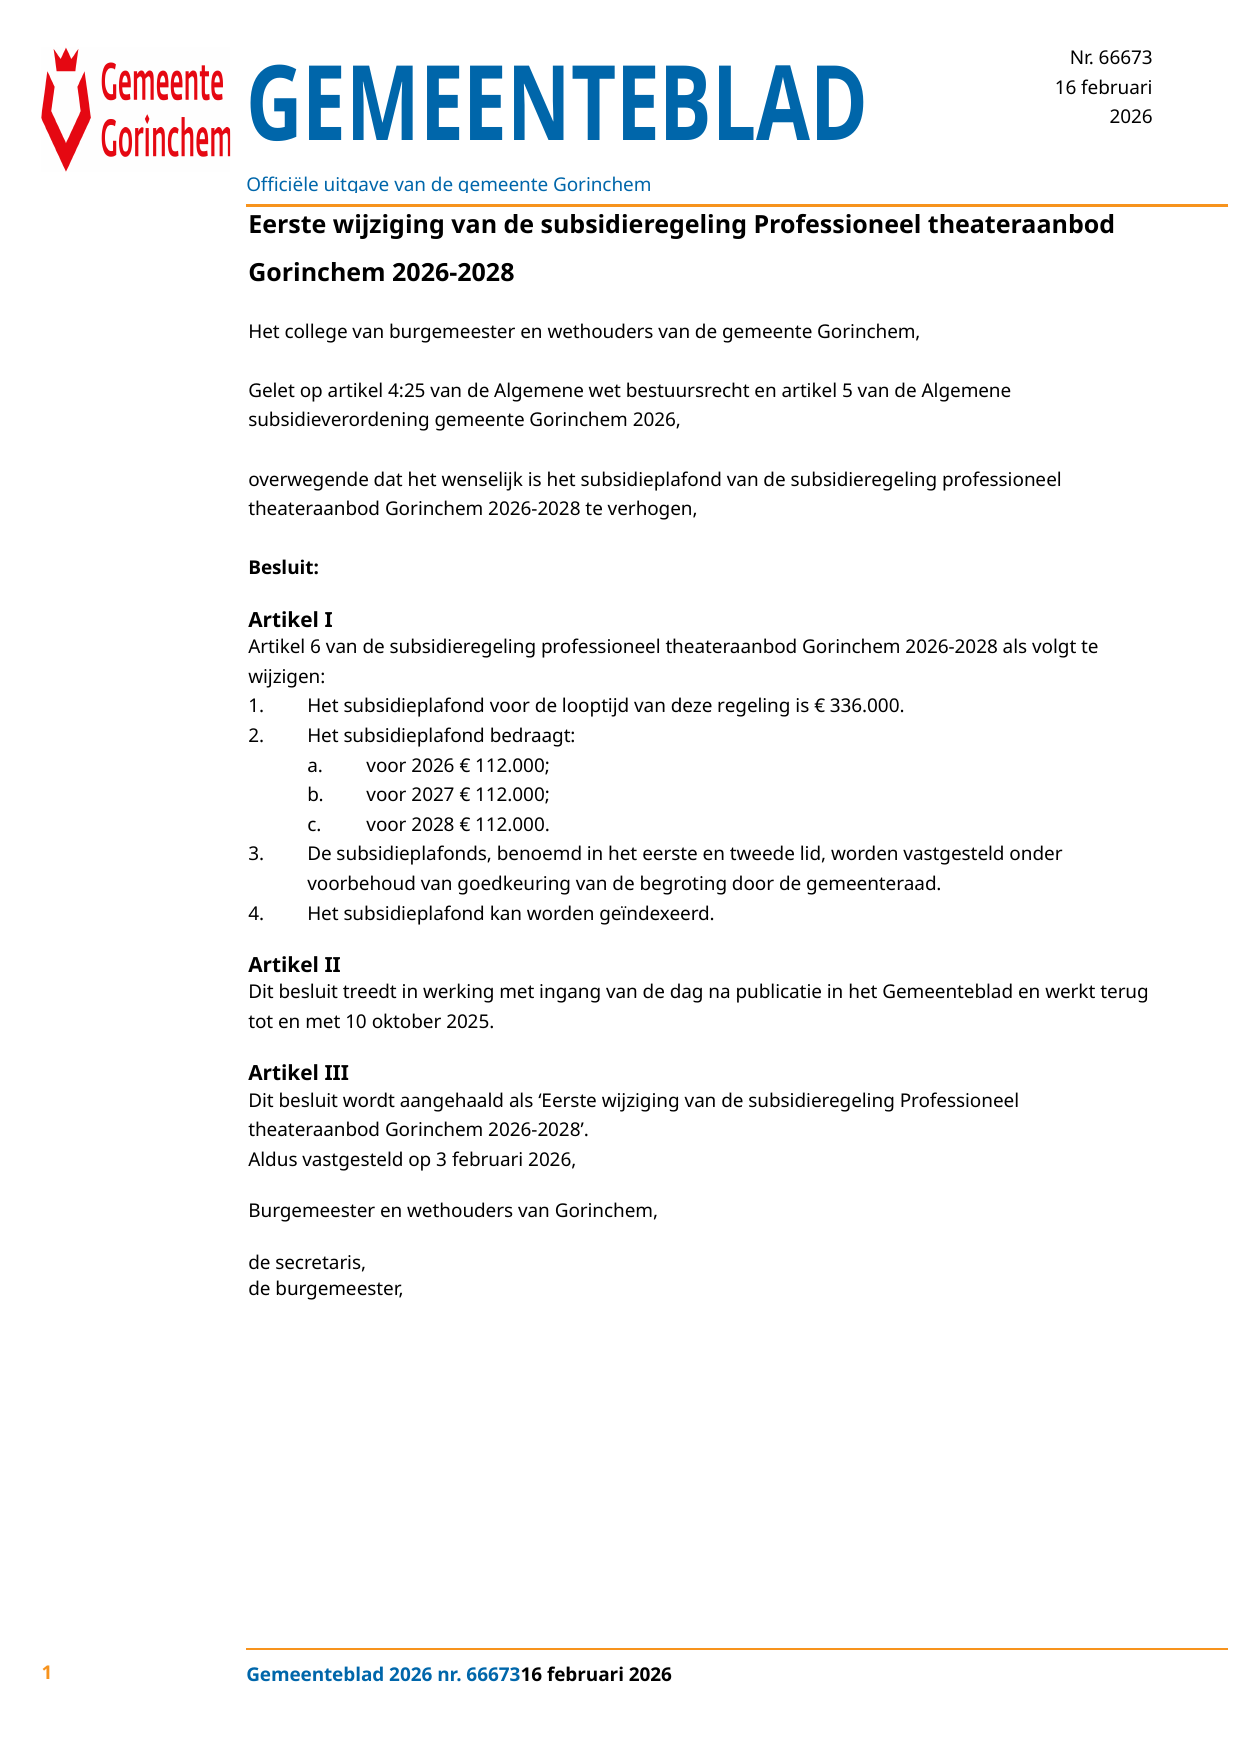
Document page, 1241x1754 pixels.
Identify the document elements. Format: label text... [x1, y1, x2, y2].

text overwegende dat het wenselijk is het subsidieplafond van de subsidieregeling professioneel theateraanbod Gorinchem 2026-2028 te verhogen, [248, 466, 1152, 521]
list Het subsidieplafond bedraagt: [248, 722, 1152, 748]
text Artikel III [248, 1058, 1152, 1087]
text Eerste wijziging van de subsidieregeling Professioneel theateraanbod Gorinchem 2026-2028 [248, 207, 1152, 288]
text Artikel 6 van de subsidieregeling professioneel theateraanbod Gorinchem 2026-2028 als volgt te wijzigen: [248, 633, 1152, 689]
text Aldus vastgesteld op 3 februari 2026, [248, 1146, 1152, 1172]
list voor 2027 € 112.000; [307, 781, 1152, 807]
picture [41, 47, 231, 172]
list voor 2026 € 112.000; [307, 752, 1152, 777]
list voor 2028 € 112.000. [307, 811, 1152, 837]
list Het subsidieplafond voor de looptijd van deze regeling is € 336.000. [248, 693, 1152, 718]
text Gelet op artikel 4:25 van de Algemene wet bestuursrecht en artikel 5 van de Algemene subsidieverordening gemeente Gorinchem 2026, [248, 377, 1152, 432]
text Dit besluit treedt in werking met ingang van de dag na publicatie in het Gemeenteblad en werkt terug tot en met 10 oktober 2025. [248, 978, 1152, 1034]
text de burgemeester, [248, 1275, 1152, 1301]
text Het college van burgemeester en wethouders van de gemeente Gorinchem, [248, 318, 1152, 344]
text Artikel II [248, 950, 1152, 978]
text Burgemeester en wethouders van Gorinchem, [248, 1198, 1152, 1223]
list De subsidieplafonds, benoemd in het eerste en tweede lid, worden vastgesteld onder voorbehoud van goedkeuring van de begroting door de gemeenteraad. [248, 841, 1152, 896]
text Artikel I [248, 605, 1152, 633]
text de secretaris, [248, 1249, 1152, 1275]
text Dit besluit wordt aangehaald als ‘Eerste wijziging van de subsidieregeling Professioneel theateraanbod Gorinchem 2026-2028’. [248, 1087, 1152, 1142]
list Het subsidieplafond kan worden geïndexeerd. [248, 900, 1152, 925]
text Besluit: [248, 554, 1152, 580]
